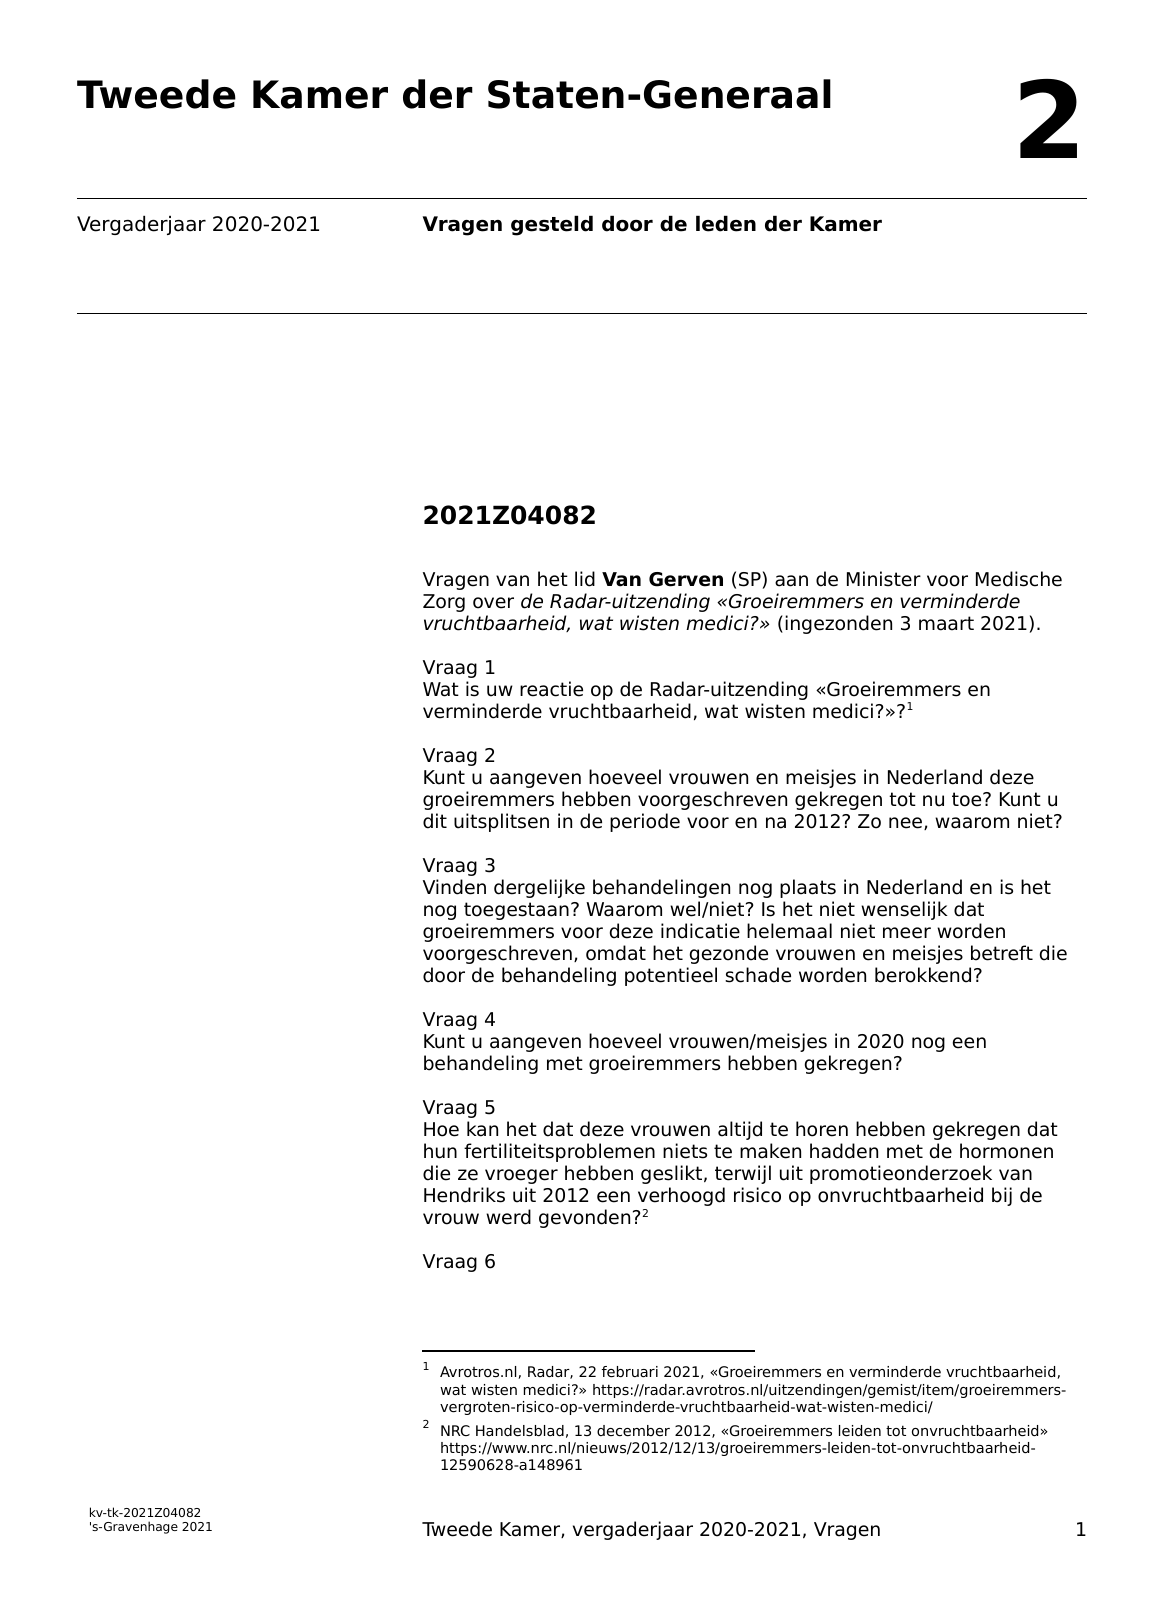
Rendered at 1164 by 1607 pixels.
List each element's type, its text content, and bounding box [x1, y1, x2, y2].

text Vraag 4 [422, 1009, 1087, 1031]
text Kunt u aangeven hoeveel vrouwen/meisjes in 2020 nog een behandeling met groeiremmers hebben gekregen? [422, 1031, 1087, 1075]
text Hoe kan het dat deze vrouwen altijd te horen hebben gekregen dat hun fertiliteitsproblemen niets te maken hadden met de hormonen die ze vroeger hebben geslikt, terwijl uit promotieonderzoek van Hendriks uit 2012 een verhoogd risico op onvruchtbaarheid bij de vrouw werd gevonden? [422, 1119, 1087, 1229]
text Vraag 1 [422, 657, 1087, 679]
text Avrotros.nl, Radar, 22 februari 2021, «Groeiremmers en verminderde vruchtbaarheid, wat wisten medici?» https://radar.avrotros.nl/uitzendingen/gemist/item/groeiremmers-vergroten-risico-op-verminderde-vruchtbaarheid-wat-wisten-medici/ [422, 1360, 1087, 1416]
text Vragen van het lid Van Gerven (SP) aan de Minister voor Medische Zorg over de Radar-uitzending «Groeiremmers en verminderde vruchtbaarheid, wat wisten medici?» (ingezonden 3 maart 2021). [422, 569, 1087, 635]
table_cell Vragen gesteld door de leden der Kamer [422, 199, 1087, 313]
text Vraag 2 [422, 745, 1087, 767]
text Kunt u aangeven hoeveel vrouwen en meisjes in Nederland deze groeiremmers hebben voorgeschreven gekregen tot nu toe? Kunt u dit uitsplitsen in de periode voor en na 2012? Zo nee, waarom niet? [422, 767, 1087, 833]
text Vraag 6 [422, 1251, 1087, 1273]
text Wat is uw reactie op de Radar-uitzending «Groeiremmers en verminderde vruchtbaarheid, wat wisten medici?»? [422, 679, 1087, 723]
table_header 2 [886, 59, 1087, 198]
text 's-Gravenhage 2021 [88, 1520, 323, 1534]
text Vinden dergelijke behandelingen nog plaats in Nederland en is het nog toegestaan? Waarom wel/niet? Is het niet wenselijk dat groeiremmers voor deze indicatie helemaal niet meer worden voorgeschreven, omdat het gezonde vrouwen en meisjes betreft die door de behandeling potentieel schade worden berokkend? [422, 877, 1087, 987]
table_cell Vergaderjaar 2020-2021 [77, 199, 422, 313]
text NRC Handelsblad, 13 december 2012, «Groeiremmers leiden tot onvruchtbaarheid» https://www.nrc.nl/nieuws/2012/12/13/groeiremmers-leiden-tot-onvruchtbaarheid-12590628-a148961 [422, 1418, 1087, 1474]
text 2021Z04082 [422, 501, 1087, 531]
table_header Tweede Kamer der Staten-Generaal [77, 59, 886, 198]
text Vraag 5 [422, 1097, 1087, 1119]
text Vraag 3 [422, 855, 1087, 877]
text kv-tk-2021Z04082 [88, 1506, 323, 1520]
